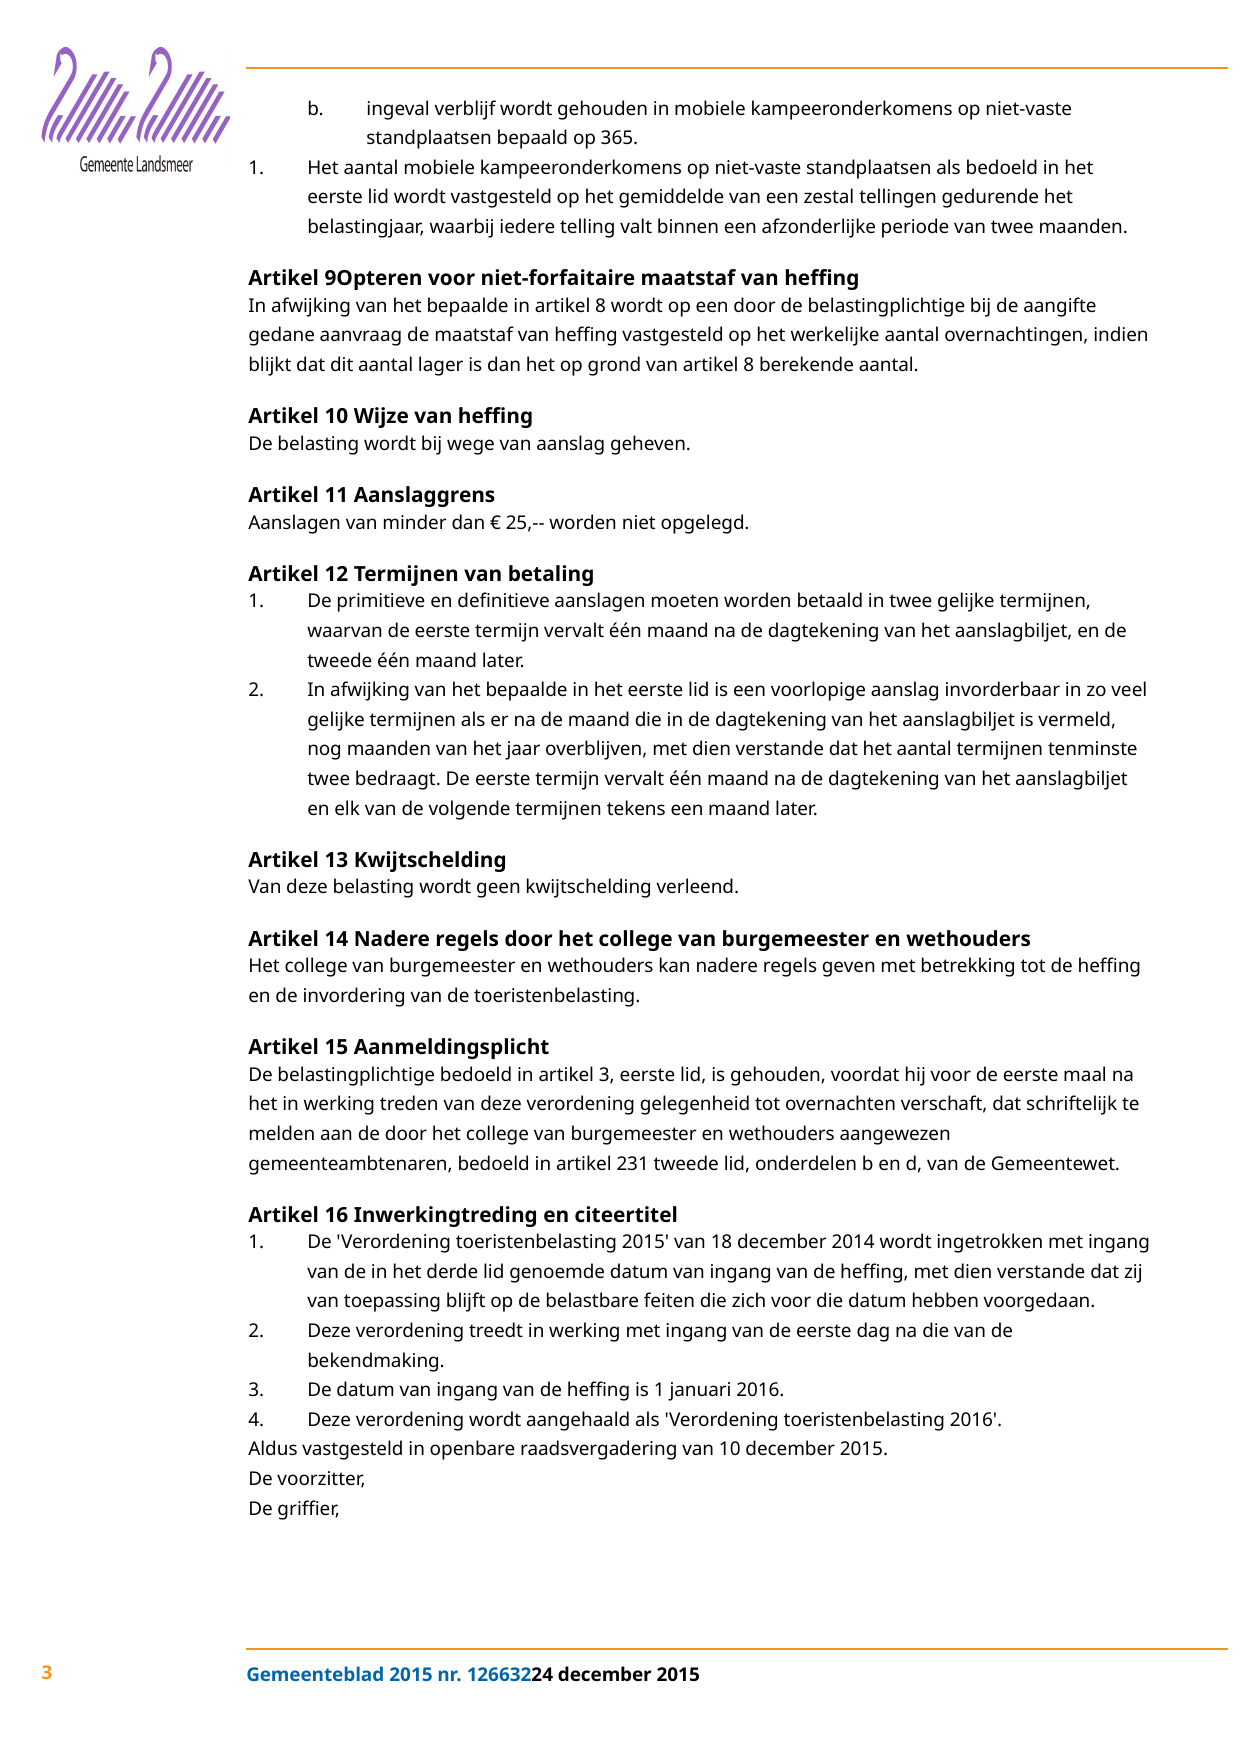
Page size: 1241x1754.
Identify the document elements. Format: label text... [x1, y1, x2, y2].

text Artikel 16 Inwerkingtreding en citeertitel [248, 1200, 1152, 1228]
text In afwijking van het bepaalde in artikel 8 wordt op een door de belastingplichtige bij de aangifte gedane aanvraag de maatstaf van heffing vastgesteld op het werkelijke aantal overnachtingen, indien blijkt dat dit aantal lager is dan het op grond van artikel 8 berekende aantal. [248, 292, 1152, 377]
text Artikel 12 Termijnen van betaling [248, 559, 1152, 588]
text Artikel 10 Wijze van heffing [248, 402, 1152, 430]
list ingeval verblijf wordt gehouden in mobiele kampeeronderkomens op niet-vaste [307, 95, 1152, 121]
list De 'Verordening toeristenbelasting 2015' van 18 december 2014 wordt ingetrokken met ingang van de in het derde lid genoemde datum van ingang van de heffing, met dien verstande dat zij van toepassing blijft op de belastbare feiten die zich voor die datum hebben voorgedaan. [248, 1228, 1152, 1313]
text De voorzitter, [248, 1465, 1152, 1491]
text De belastingplichtige bedoeld in artikel 3, eerste lid, is gehouden, voordat hij voor de eerste maal na het in werking treden van deze verordening gelegenheid tot overnachten verschaft, dat schriftelijk te melden aan de door het college van burgemeester en wethouders aangewezen gemeenteambtenaren, bedoeld in artikel 231 tweede lid, onderdelen b en d, van de Gemeentewet. [248, 1061, 1152, 1175]
text De griffier, [248, 1495, 1152, 1521]
text Van deze belasting wordt geen kwijtschelding verleend. [248, 874, 1152, 899]
list De datum van ingang van de heffing is 1 januari 2016. [248, 1376, 1152, 1402]
text Het college van burgemeester en wethouders kan nadere regels geven met betrekking tot de heffing en de invordering van de toeristenbelasting. [248, 952, 1152, 1008]
list Deze verordening treedt in werking met ingang van de eerste dag na die van de bekendmaking. [248, 1317, 1152, 1373]
text Aanslagen van minder dan € 25,-- worden niet opgelegd. [248, 509, 1152, 534]
list De primitieve en definitieve aanslagen moeten worden betaald in twee gelijke termijnen, waarvan de eerste termijn vervalt één maand na de dagtekening van het aanslagbiljet, en de tweede één maand later. [248, 588, 1152, 673]
text Artikel 11 Aanslaggrens [248, 480, 1152, 509]
text Artikel 14 Nadere regels door het college van burgemeester en wethouders [248, 924, 1152, 952]
list Het aantal mobiele kampeeronderkomens op niet-vaste standplaatsen als bedoeld in het eerste lid wordt vastgesteld op het gemiddelde van een zestal tellingen gedurende het belastingjaar, waarbij iedere telling valt binnen een afzonderlijke periode van twee maanden. [248, 154, 1152, 239]
list Deze verordening wordt aangehaald als 'Verordening toeristenbelasting 2016'. [248, 1406, 1152, 1432]
text Aldus vastgesteld in openbare raadsvergadering van 10 december 2015. [248, 1436, 1152, 1461]
list In afwijking van het bepaalde in het eerste lid is een voorlopige aanslag invorderbaar in zo veel gelijke termijnen als er na de maand die in de dagtekening van het aanslagbiljet is vermeld, nog maanden van het jaar overblijven, met dien verstande dat het aantal termijnen tenminste twee bedraagt. De eerste termijn vervalt één maand na de dagtekening van het aanslagbiljet en elk van de volgende termijnen tekens een maand later. [248, 676, 1152, 821]
text Artikel 9Opteren voor niet-forfaitaire maatstaf van heffing [248, 263, 1152, 292]
list standplaatsen bepaald op 365. [307, 124, 1152, 150]
text De belasting wordt bij wege van aanslag geheven. [248, 430, 1152, 456]
text Artikel 13 Kwijtschelding [248, 845, 1152, 874]
picture [41, 47, 231, 172]
text Artikel 15 Aanmeldingsplicht [248, 1032, 1152, 1061]
